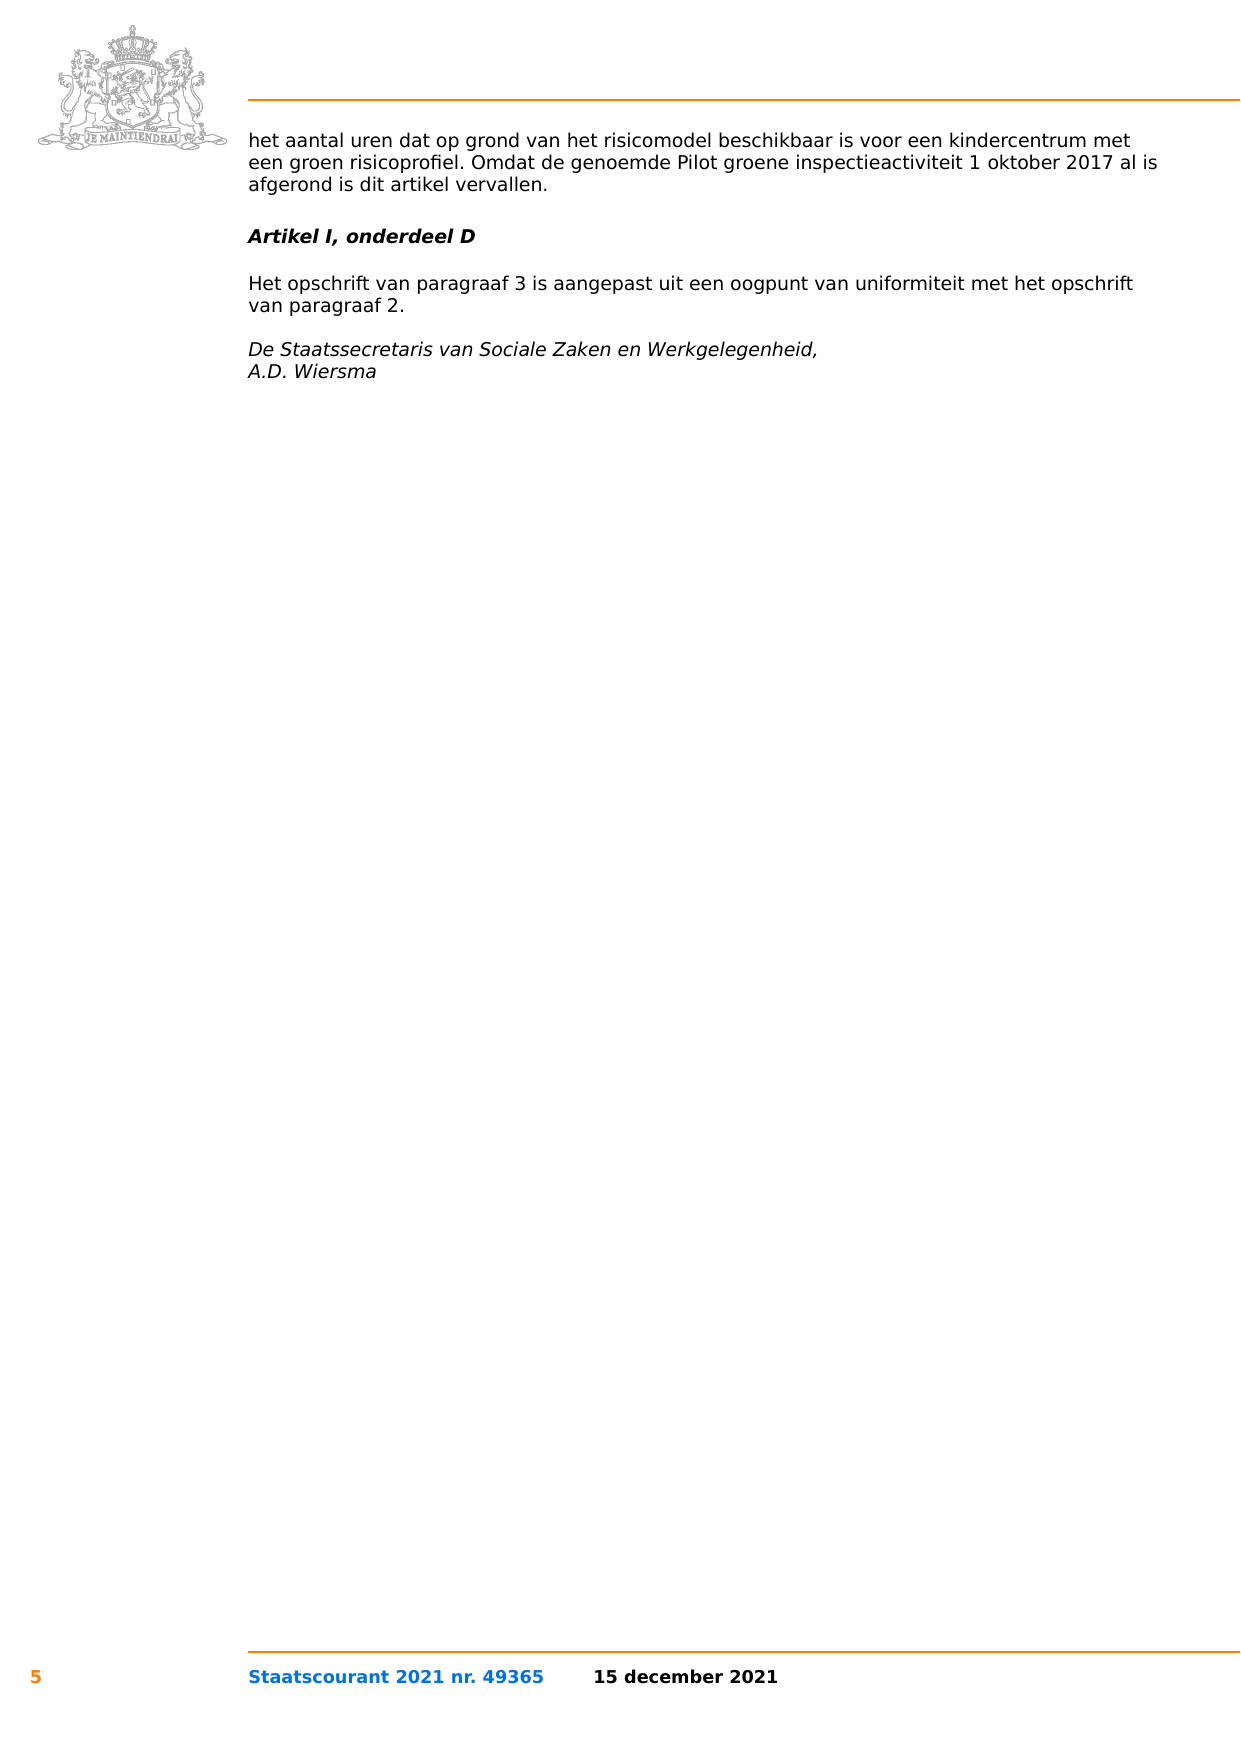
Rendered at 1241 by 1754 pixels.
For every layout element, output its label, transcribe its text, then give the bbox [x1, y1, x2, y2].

text De Staatssecretaris van Sociale Zaken en Werkgelegenheid, A.D. Wiersma [248, 339, 1163, 383]
text Het opschrift van paragraaf 3 is aangepast uit een oogpunt van uniformiteit met het opschrift van paragraaf 2. [248, 273, 1163, 317]
picture [38, 25, 227, 150]
subtitle Artikel I, onderdeel D [248, 226, 1163, 248]
text het aantal uren dat op grond van het risicomodel beschikbaar is voor een kindercentrum met een groen risicoprofiel. Omdat de genoemde Pilot groene inspectieactiviteit 1 oktober 2017 al is afgerond is dit artikel vervallen. [248, 130, 1163, 196]
